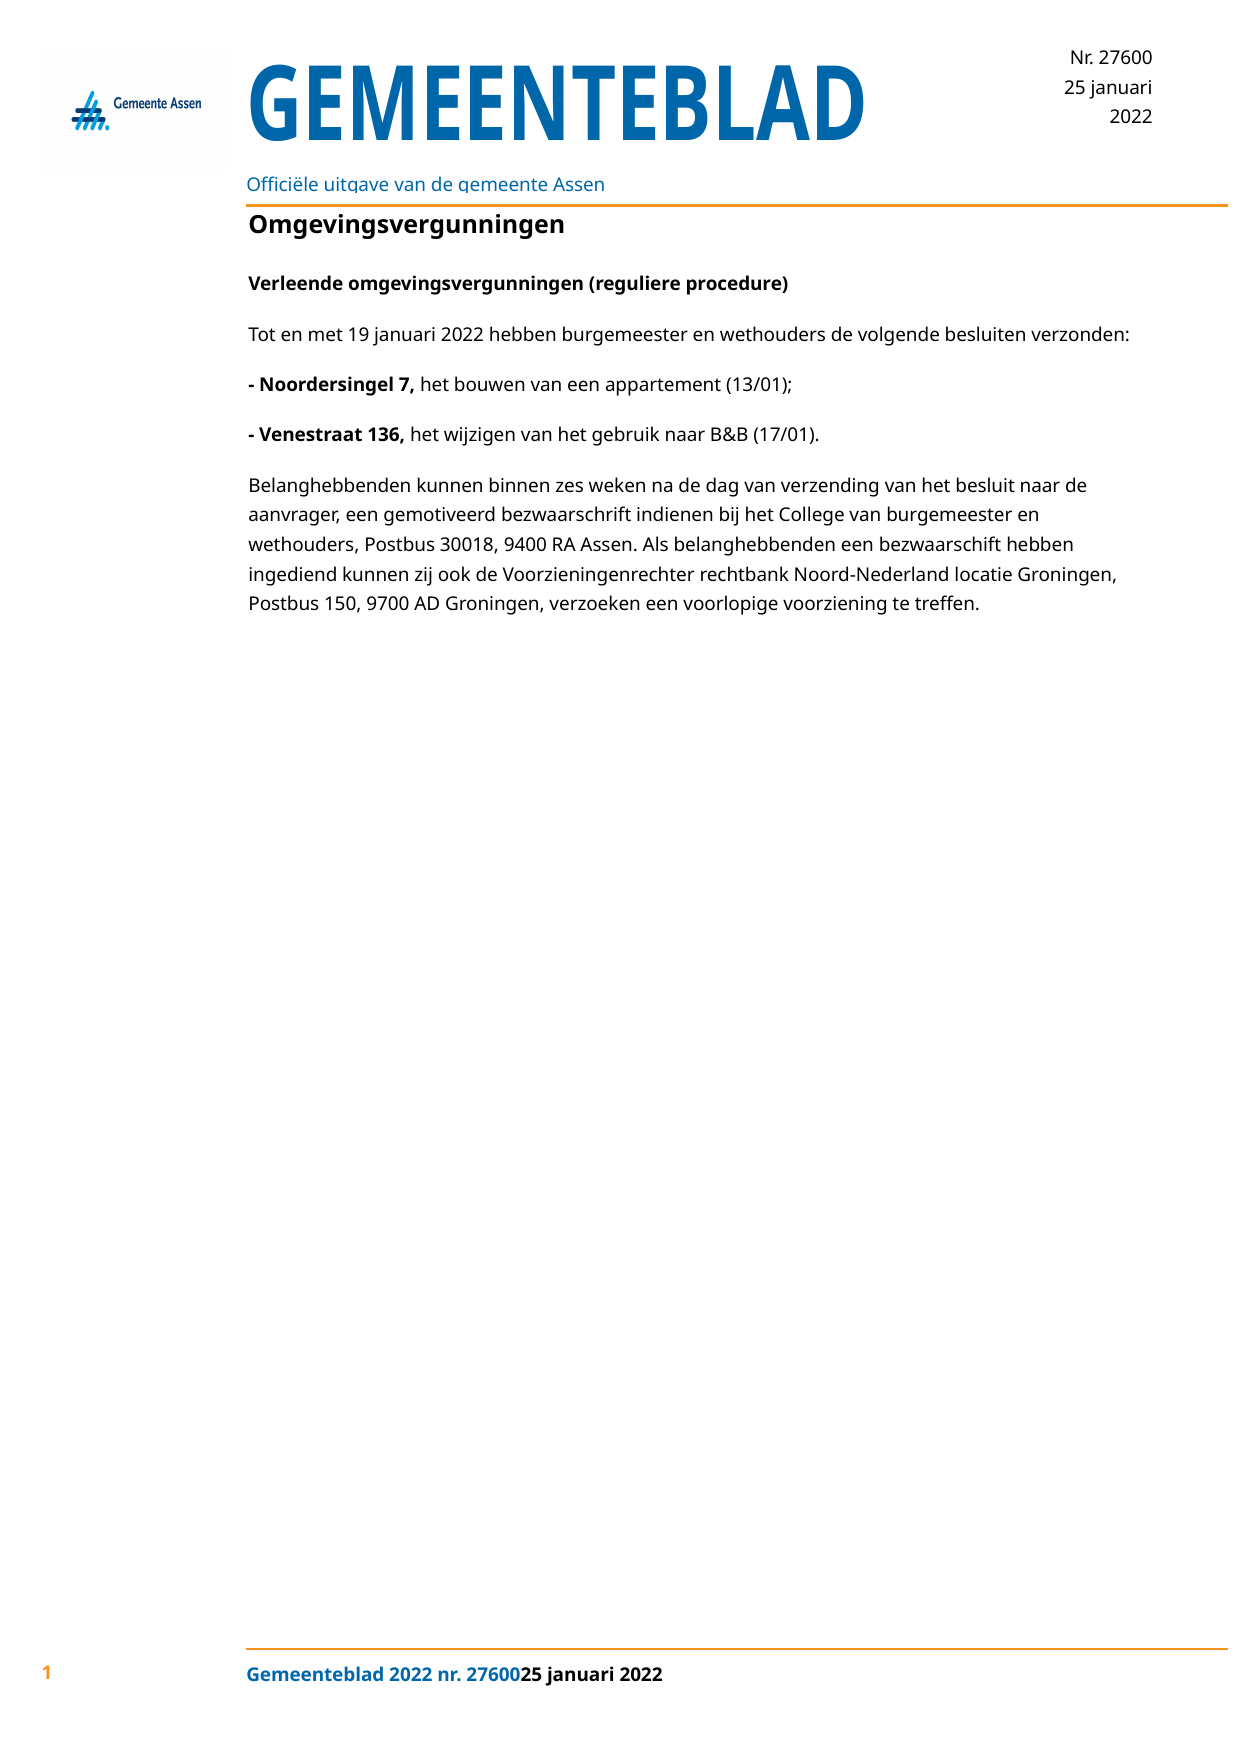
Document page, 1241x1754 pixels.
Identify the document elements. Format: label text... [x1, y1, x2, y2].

text Omgevingsvergunningen [248, 207, 1152, 241]
text - Noordersingel 7, het bouwen van een appartement (13/01); [248, 371, 1152, 397]
text Tot en met 19 januari 2022 hebben burgemeester en wethouders de volgende besluiten verzonden: [248, 321, 1152, 346]
text Belanghebbenden kunnen binnen zes weken na de dag van verzending van het besluit naar de aanvrager, een gemotiveerd bezwaarschrift indienen bij het College van burgemeester en wethouders, Postbus 30018, 9400 RA Assen. Als belanghebbenden een bezwaarschift hebben ingediend kunnen zij ook de Voorzieningenrechter rechtbank Noord-Nederland locatie Groningen, Postbus 150, 9700 AD Groningen, verzoeken een voorlopige voorziening te treffen. [248, 472, 1152, 616]
text Verleende omgevingsvergunningen (reguliere procedure) [248, 270, 1152, 296]
picture [41, 47, 231, 172]
text - Venestraat 136, het wijzigen van het gebruik naar B&B (17/01). [248, 422, 1152, 447]
